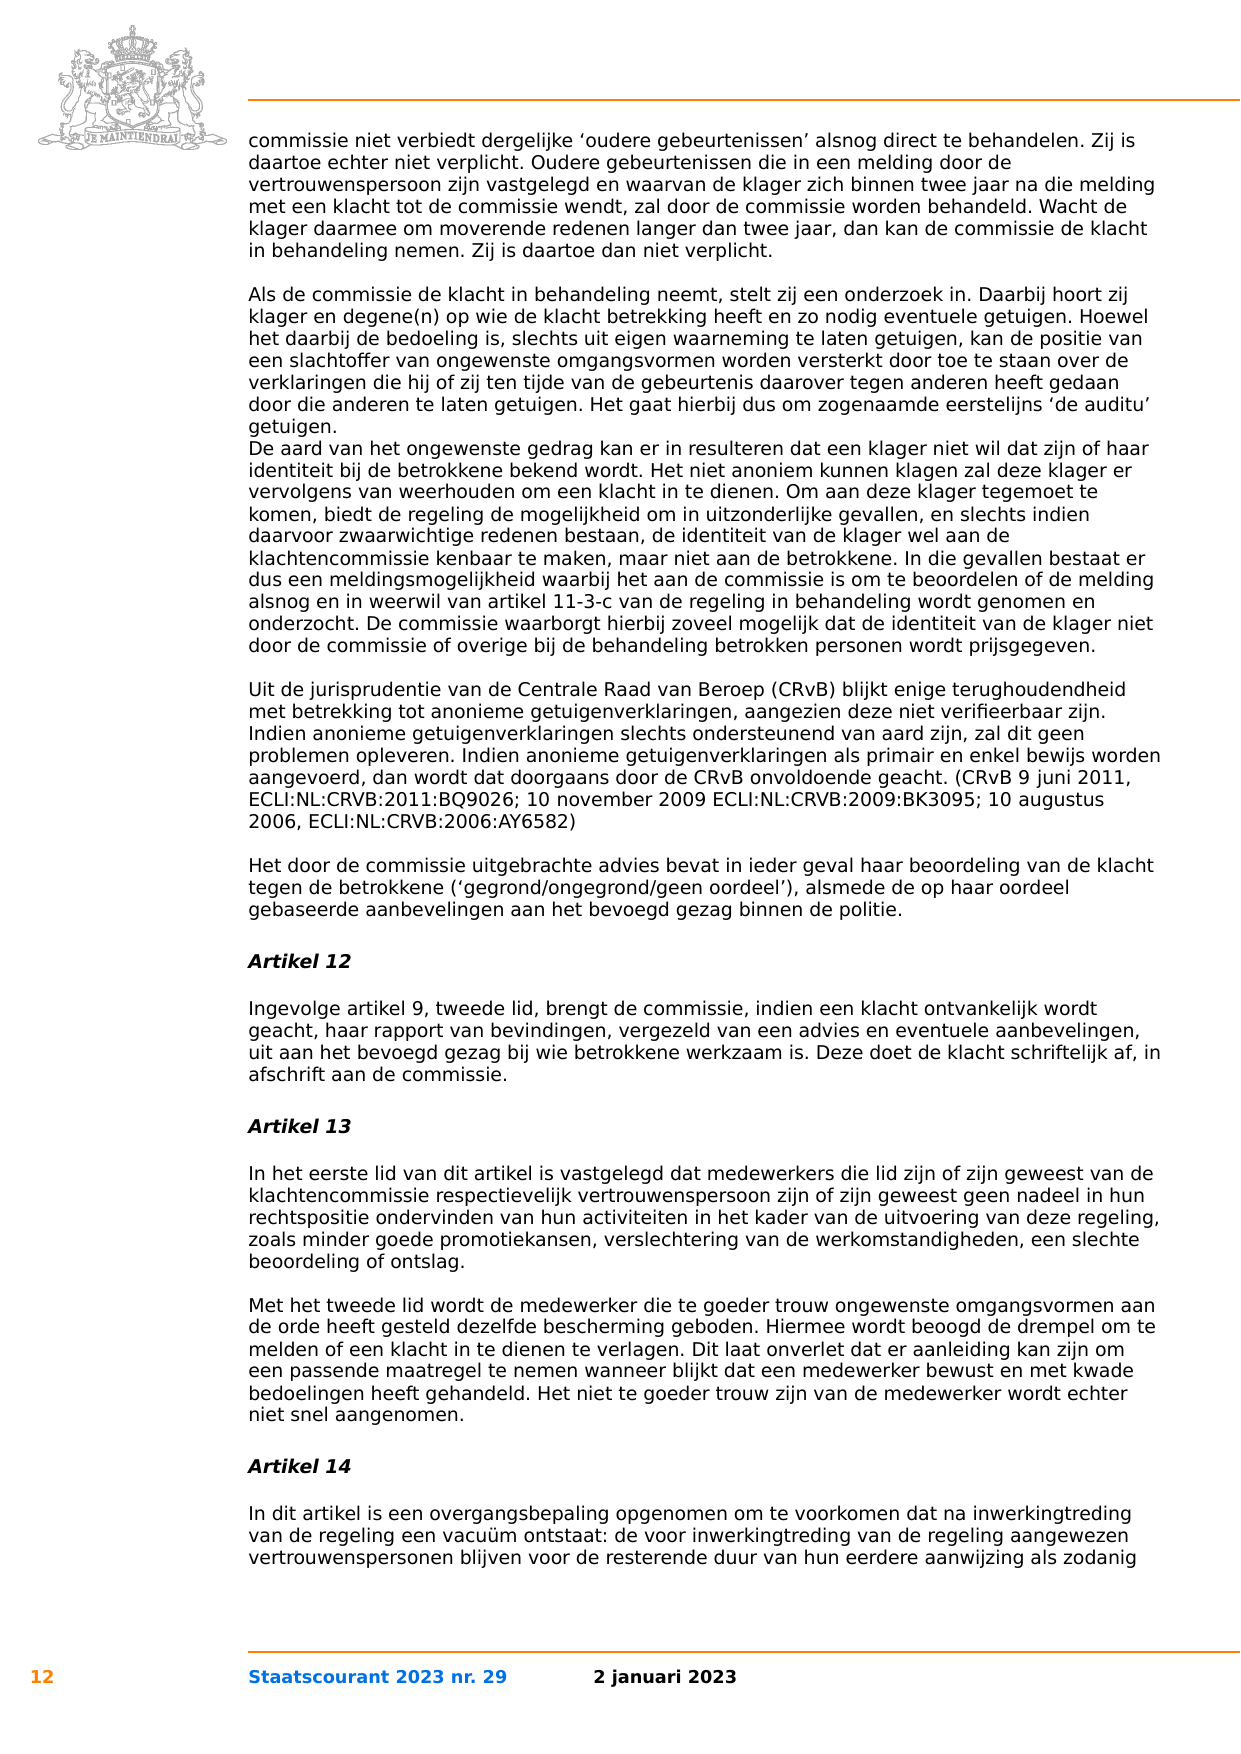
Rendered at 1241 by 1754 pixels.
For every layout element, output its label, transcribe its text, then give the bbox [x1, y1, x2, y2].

text Als de commissie de klacht in behandeling neemt, stelt zij een onderzoek in. Daarbij hoort zij klager en degene(n) op wie de klacht betrekking heeft en zo nodig eventuele getuigen. Hoewel het daarbij de bedoeling is, slechts uit eigen waarneming te laten getuigen, kan de positie van een slachtoffer van ongewenste omgangsvormen worden versterkt door toe te staan over de verklaringen die hij of zij ten tijde van de gebeurtenis daarover tegen anderen heeft gedaan door die anderen te laten getuigen. Het gaat hierbij dus om zogenaamde eerstelijns ‘de auditu’ getuigen. [248, 284, 1163, 437]
picture [38, 25, 227, 150]
subtitle Artikel 14 [248, 1456, 1163, 1478]
text Met het tweede lid wordt de medewerker die te goeder trouw ongewenste omgangsvormen aan de orde heeft gesteld dezelfde bescherming geboden. Hiermee wordt beoogd de drempel om te melden of een klacht in te dienen te verlagen. Dit laat onverlet dat er aanleiding kan zijn om een passende maatregel te nemen wanneer blijkt dat een medewerker bewust en met kwade bedoelingen heeft gehandeld. Het niet te goeder trouw zijn van de medewerker wordt echter niet snel aangenomen. [248, 1294, 1163, 1426]
text Uit de jurisprudentie van de Centrale Raad van Beroep (CRvB) blijkt enige terughoudendheid met betrekking tot anonieme getuigenverklaringen, aangezien deze niet verifieerbaar zijn. Indien anonieme getuigenverklaringen slechts ondersteunend van aard zijn, zal dit geen problemen opleveren. Indien anonieme getuigenverklaringen als primair en enkel bewijs worden aangevoerd, dan wordt dat doorgaans door de CRvB onvoldoende geacht. (CRvB 9 juni 2011, ECLI:NL:CRVB:2011:BQ9026; 10 november 2009 ECLI:NL:CRVB:2009:BK3095; 10 augustus 2006, ECLI:NL:CRVB:2006:AY6582) [248, 679, 1163, 833]
text Het door de commissie uitgebrachte advies bevat in ieder geval haar beoordeling van de klacht tegen de betrokkene (‘gegrond/ongegrond/geen oordeel’), alsmede de op haar oordeel gebaseerde aanbevelingen aan het bevoegd gezag binnen de politie. [248, 855, 1163, 921]
subtitle Artikel 13 [248, 1116, 1163, 1138]
text In het eerste lid van dit artikel is vastgelegd dat medewerkers die lid zijn of zijn geweest van de klachtencommissie respectievelijk vertrouwenspersoon zijn of zijn geweest geen nadeel in hun rechtspositie ondervinden van hun activiteiten in het kader van de uitvoering van deze regeling, zoals minder goede promotiekansen, verslechtering van de werkomstandigheden, een slechte beoordeling of ontslag. [248, 1163, 1163, 1273]
text commissie niet verbiedt dergelijke ‘oudere gebeurtenissen’ alsnog direct te behandelen. Zij is daartoe echter niet verplicht. Oudere gebeurtenissen die in een melding door de vertrouwenspersoon zijn vastgelegd en waarvan de klager zich binnen twee jaar na die melding met een klacht tot de commissie wendt, zal door de commissie worden behandeld. Wacht de klager daarmee om moverende redenen langer dan twee jaar, dan kan de commissie de klacht in behandeling nemen. Zij is daartoe dan niet verplicht. [248, 130, 1163, 262]
text De aard van het ongewenste gedrag kan er in resulteren dat een klager niet wil dat zijn of haar identiteit bij de betrokkene bekend wordt. Het niet anoniem kunnen klagen zal deze klager er vervolgens van weerhouden om een klacht in te dienen. Om aan deze klager tegemoet te komen, biedt de regeling de mogelijkheid om in uitzonderlijke gevallen, en slechts indien daarvoor zwaarwichtige redenen bestaan, de identiteit van de klager wel aan de klachtencommissie kenbaar te maken, maar niet aan de betrokkene. In die gevallen bestaat er dus een meldingsmogelijkheid waarbij het aan de commissie is om te beoordelen of de melding alsnog en in weerwil van artikel 11-3-c van de regeling in behandeling wordt genomen en onderzocht. De commissie waarborgt hierbij zoveel mogelijk dat de identiteit van de klager niet door de commissie of overige bij de behandeling betrokken personen wordt prijsgegeven. [248, 437, 1163, 657]
text In dit artikel is een overgangsbepaling opgenomen om te voorkomen dat na inwerkingtreding van de regeling een vacuüm ontstaat: de voor inwerkingtreding van de regeling aangewezen vertrouwenspersonen blijven voor de resterende duur van hun eerdere aanwijzing als zodanig [248, 1503, 1163, 1569]
subtitle Artikel 12 [248, 951, 1163, 973]
text Ingevolge artikel 9, tweede lid, brengt de commissie, indien een klacht ontvankelijk wordt geacht, haar rapport van bevindingen, vergezeld van een advies en eventuele aanbevelingen, uit aan het bevoegd gezag bij wie betrokkene werkzaam is. Deze doet de klacht schriftelijk af, in afschrift aan de commissie. [248, 998, 1163, 1086]
